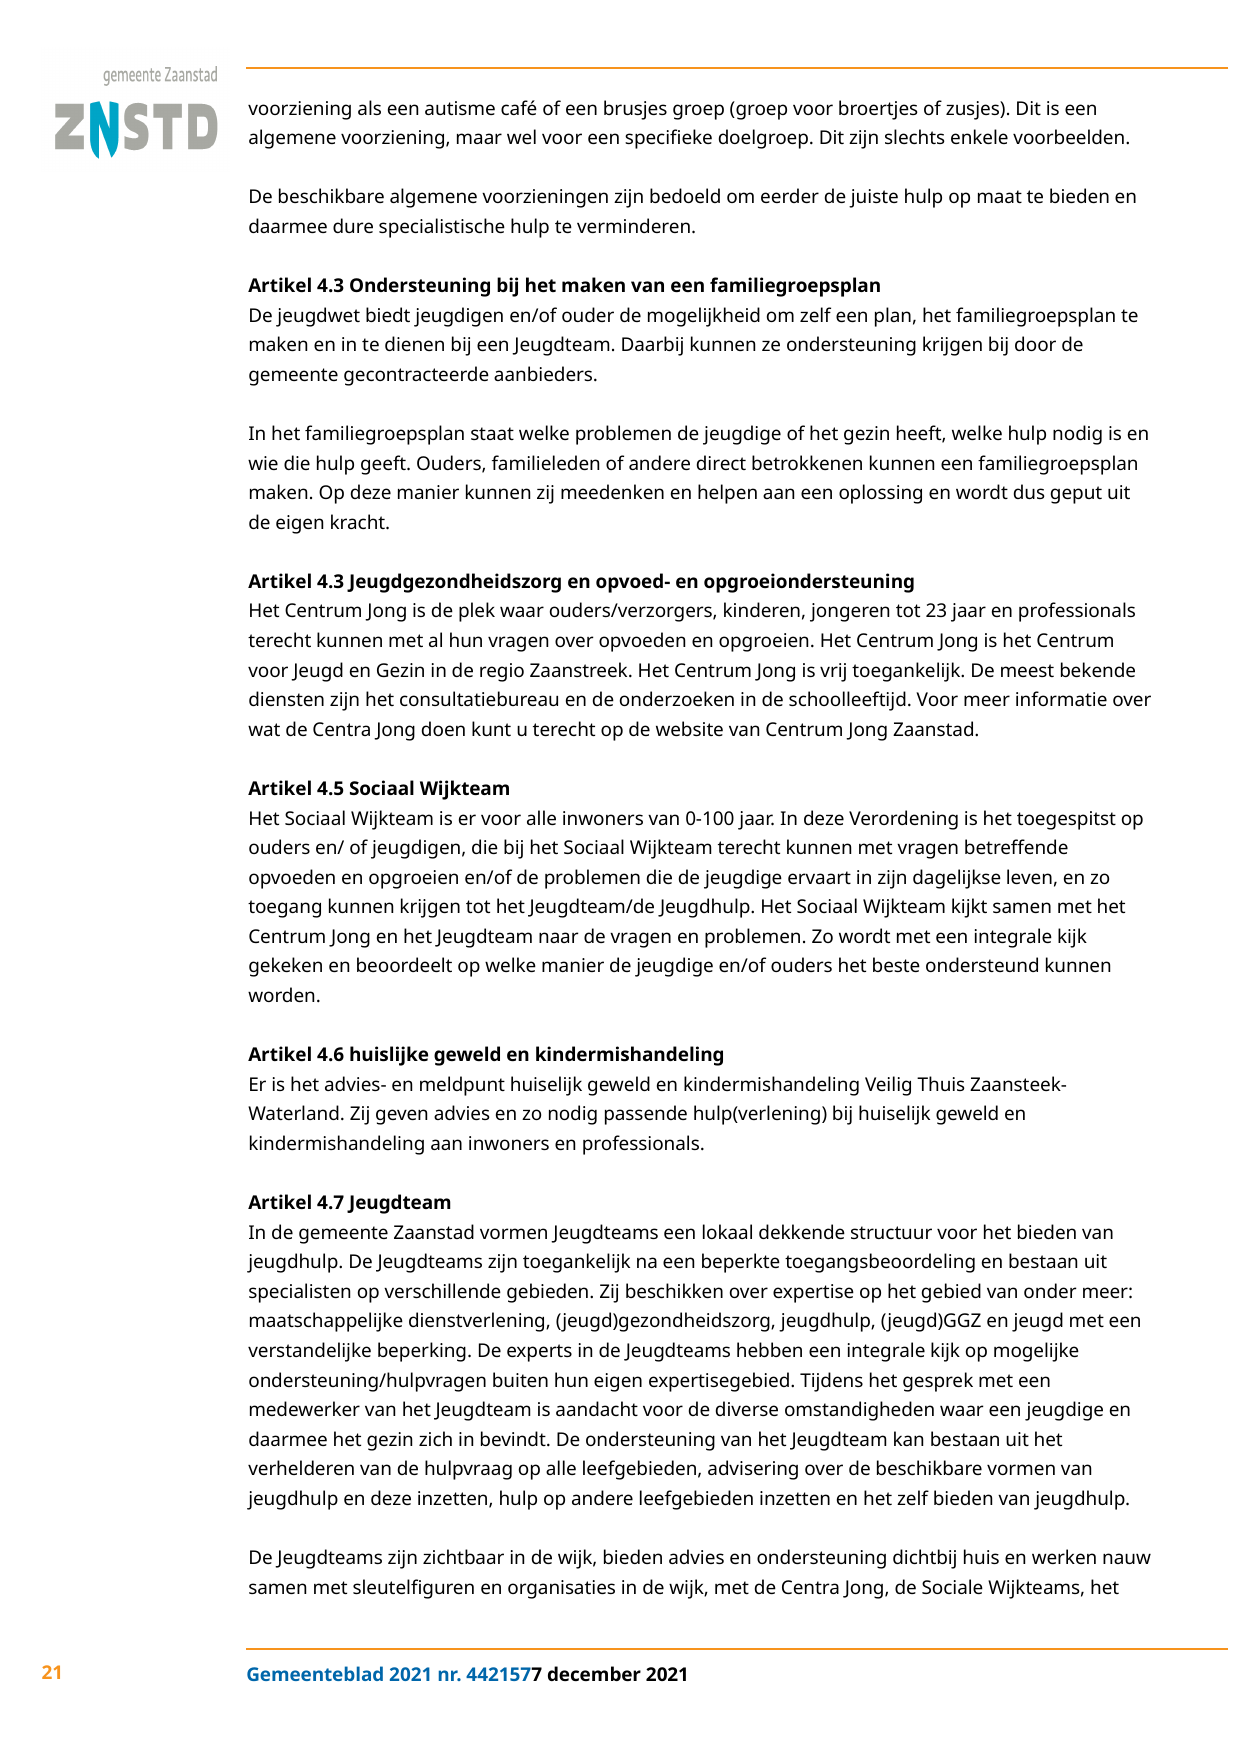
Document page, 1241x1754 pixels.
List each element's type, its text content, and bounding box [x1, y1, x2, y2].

text Het Centrum Jong is de plek waar ouders/verzorgers, kinderen, jongeren tot 23 jaar en professionals terecht kunnen met al hun vragen over opvoeden en opgroeien. Het Centrum Jong is het Centrum voor Jeugd en Gezin in de regio Zaanstreek. Het Centrum Jong is vrij toegankelijk. De meest bekende diensten zijn het consultatiebureau en de onderzoeken in de schoolleeftijd. Voor meer informatie over wat de Centra Jong doen kunt u terecht op de website van Centrum Jong Zaanstad. [248, 598, 1152, 742]
picture [41, 47, 231, 172]
text In de gemeente Zaanstad vormen Jeugdteams een lokaal dekkende structuur voor het bieden van jeugdhulp. De Jeugdteams zijn toegankelijk na een beperkte toegangsbeoordeling en bestaan uit specialisten op verschillende gebieden. Zij beschikken over expertise op het gebied van onder meer: maatschappelijke dienstverlening, (jeugd)gezondheidszorg, jeugdhulp, (jeugd)GGZ en jeugd met een verstandelijke beperking. De experts in de Jeugdteams hebben een integrale kijk op mogelijke ondersteuning/hulpvragen buiten hun eigen expertisegebied. Tijdens het gesprek met een medewerker van het Jeugdteam is aandacht voor de diverse omstandigheden waar een jeugdige en daarmee het gezin zich in bevindt. De ondersteuning van het Jeugdteam kan bestaan uit het verhelderen van de hulpvraag op alle leefgebieden, advisering over de beschikbare vormen van jeugdhulp en deze inzetten, hulp op andere leefgebieden inzetten en het zelf bieden van jeugdhulp. [248, 1219, 1152, 1511]
text Het Sociaal Wijkteam is er voor alle inwoners van 0-100 jaar. In deze Verordening is het toegespitst op ouders en/ of jeugdigen, die bij het Sociaal Wijkteam terecht kunnen met vragen betreffende opvoeden en opgroeien en/of de problemen die de jeugdige ervaart in zijn dagelijkse leven, en zo toegang kunnen krijgen tot het Jeugdteam/de Jeugdhulp. Het Sociaal Wijkteam kijkt samen met het Centrum Jong en het Jeugdteam naar de vragen en problemen. Zo wordt met een integrale kijk gekeken en beoordeelt op welke manier de jeugdige en/of ouders het beste ondersteund kunnen worden. [248, 805, 1152, 1008]
text Artikel 4.5 Sociaal Wijkteam [248, 775, 1152, 801]
text De beschikbare algemene voorzieningen zijn bedoeld om eerder de juiste hulp op maat te bieden en daarmee dure specialistische hulp te verminderen. [248, 183, 1152, 239]
text voorziening als een autisme café of een brusjes groep (groep voor broertjes of zusjes). Dit is een algemene voorziening, maar wel voor een specifieke doelgroep. Dit zijn slechts enkele voorbeelden. [248, 95, 1152, 150]
text De jeugdwet biedt jeugdigen en/of ouder de mogelijkheid om zelf een plan, het familiegroepsplan te maken en in te dienen bij een Jeugdteam. Daarbij kunnen ze ondersteuning krijgen bij door de gemeente gecontracteerde aanbieders. [248, 302, 1152, 387]
text Er is het advies- en meldpunt huiselijk geweld en kindermishandeling Veilig Thuis Zaansteek-Waterland. Zij geven advies en zo nodig passende hulp(verlening) bij huiselijk geweld en kindermishandeling aan inwoners en professionals. [248, 1071, 1152, 1156]
text Artikel 4.3 Ondersteuning bij het maken van een familiegroepsplan [248, 272, 1152, 298]
text Artikel 4.7 Jeugdteam [248, 1189, 1152, 1215]
text Artikel 4.6 huislijke geweld en kindermishandeling [248, 1041, 1152, 1067]
text In het familiegroepsplan staat welke problemen de jeugdige of het gezin heeft, welke hulp nodig is en wie die hulp geeft. Ouders, familieleden of andere direct betrokkenen kunnen een familiegroepsplan maken. Op deze manier kunnen zij meedenken en helpen aan een oplossing en wordt dus geput uit de eigen kracht. [248, 420, 1152, 535]
text De Jeugdteams zijn zichtbaar in de wijk, bieden advies en ondersteuning dichtbij huis en werken nauw samen met sleutelfiguren en organisaties in de wijk, met de Centra Jong, de Sociale Wijkteams, het [248, 1544, 1152, 1600]
text Artikel 4.3 Jeugdgezondheidszorg en opvoed- en opgroeiondersteuning [248, 568, 1152, 594]
